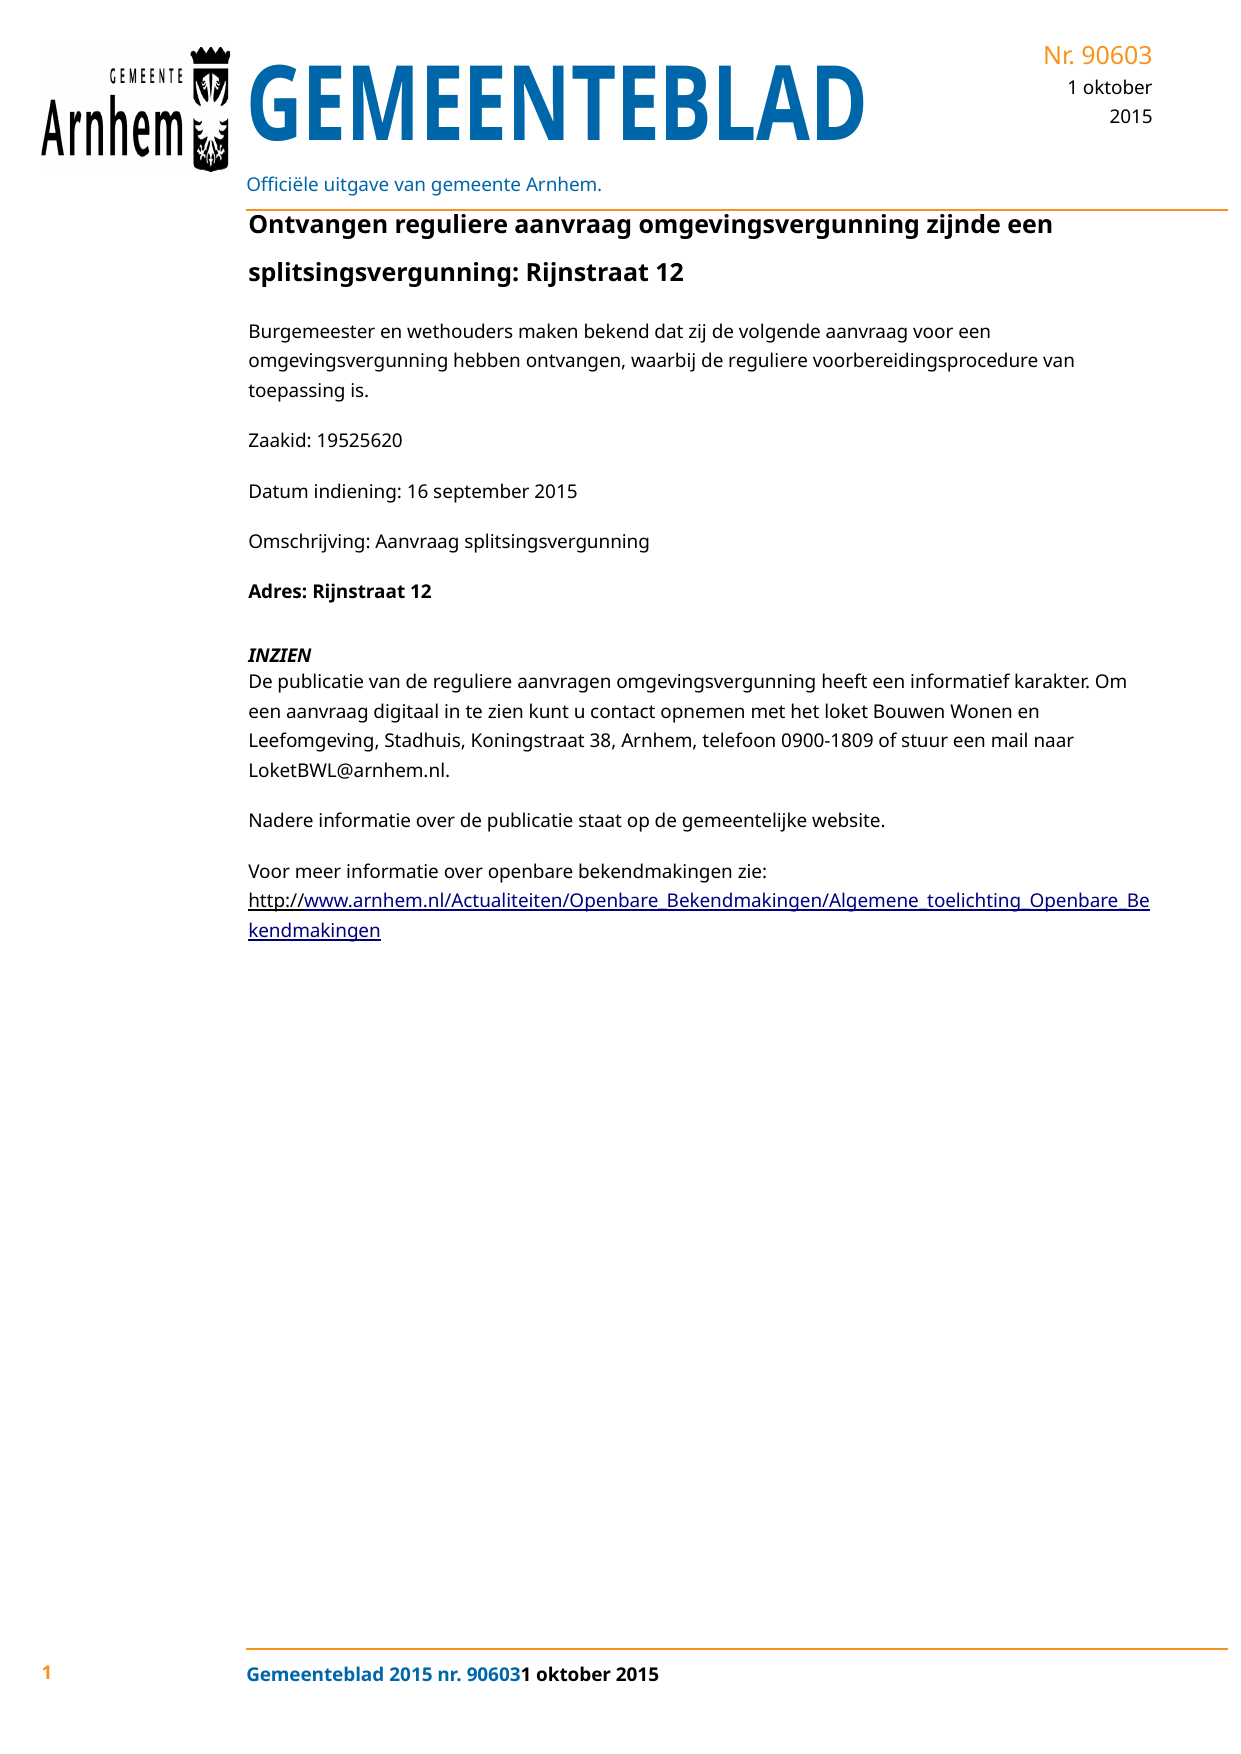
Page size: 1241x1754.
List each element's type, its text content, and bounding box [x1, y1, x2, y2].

text INZIEN [248, 643, 1152, 668]
picture [41, 47, 231, 172]
text Adres: Rijnstraat 12 [248, 579, 1152, 604]
text Datum indiening: 16 september 2015 [248, 478, 1152, 504]
text Voor meer informatie over openbare bekendmakingen zie: http://www.arnhem.nl/Actualiteiten/Openbare_Bekendmakingen/Algemene_toelichting_Openbare_Bekendmakingen [248, 858, 1152, 943]
text Zaakid: 19525620 [248, 427, 1152, 453]
text Burgemeester en wethouders maken bekend dat zij de volgende aanvraag voor een omgevingsvergunning hebben ontvangen, waarbij de reguliere voorbereidingsprocedure van toepassing is. [248, 318, 1152, 403]
text Nadere informatie over de publicatie staat op de gemeentelijke website. [248, 808, 1152, 833]
text De publicatie van de reguliere aanvragen omgevingsvergunning heeft een informatief karakter. Om een aanvraag digitaal in te zien kunt u contact opnemen met het loket Bouwen Wonen en Leefomgeving, Stadhuis, Koningstraat 38, Arnhem, telefoon 0900-1809 of stuur een mail naar LoketBWL@arnhem.nl. [248, 668, 1152, 783]
text Ontvangen reguliere aanvraag omgevingsvergunning zijnde een splitsingsvergunning: Rijnstraat 12 [248, 211, 1152, 288]
text Omschrijving: Aanvraag splitsingsvergunning [248, 528, 1152, 554]
